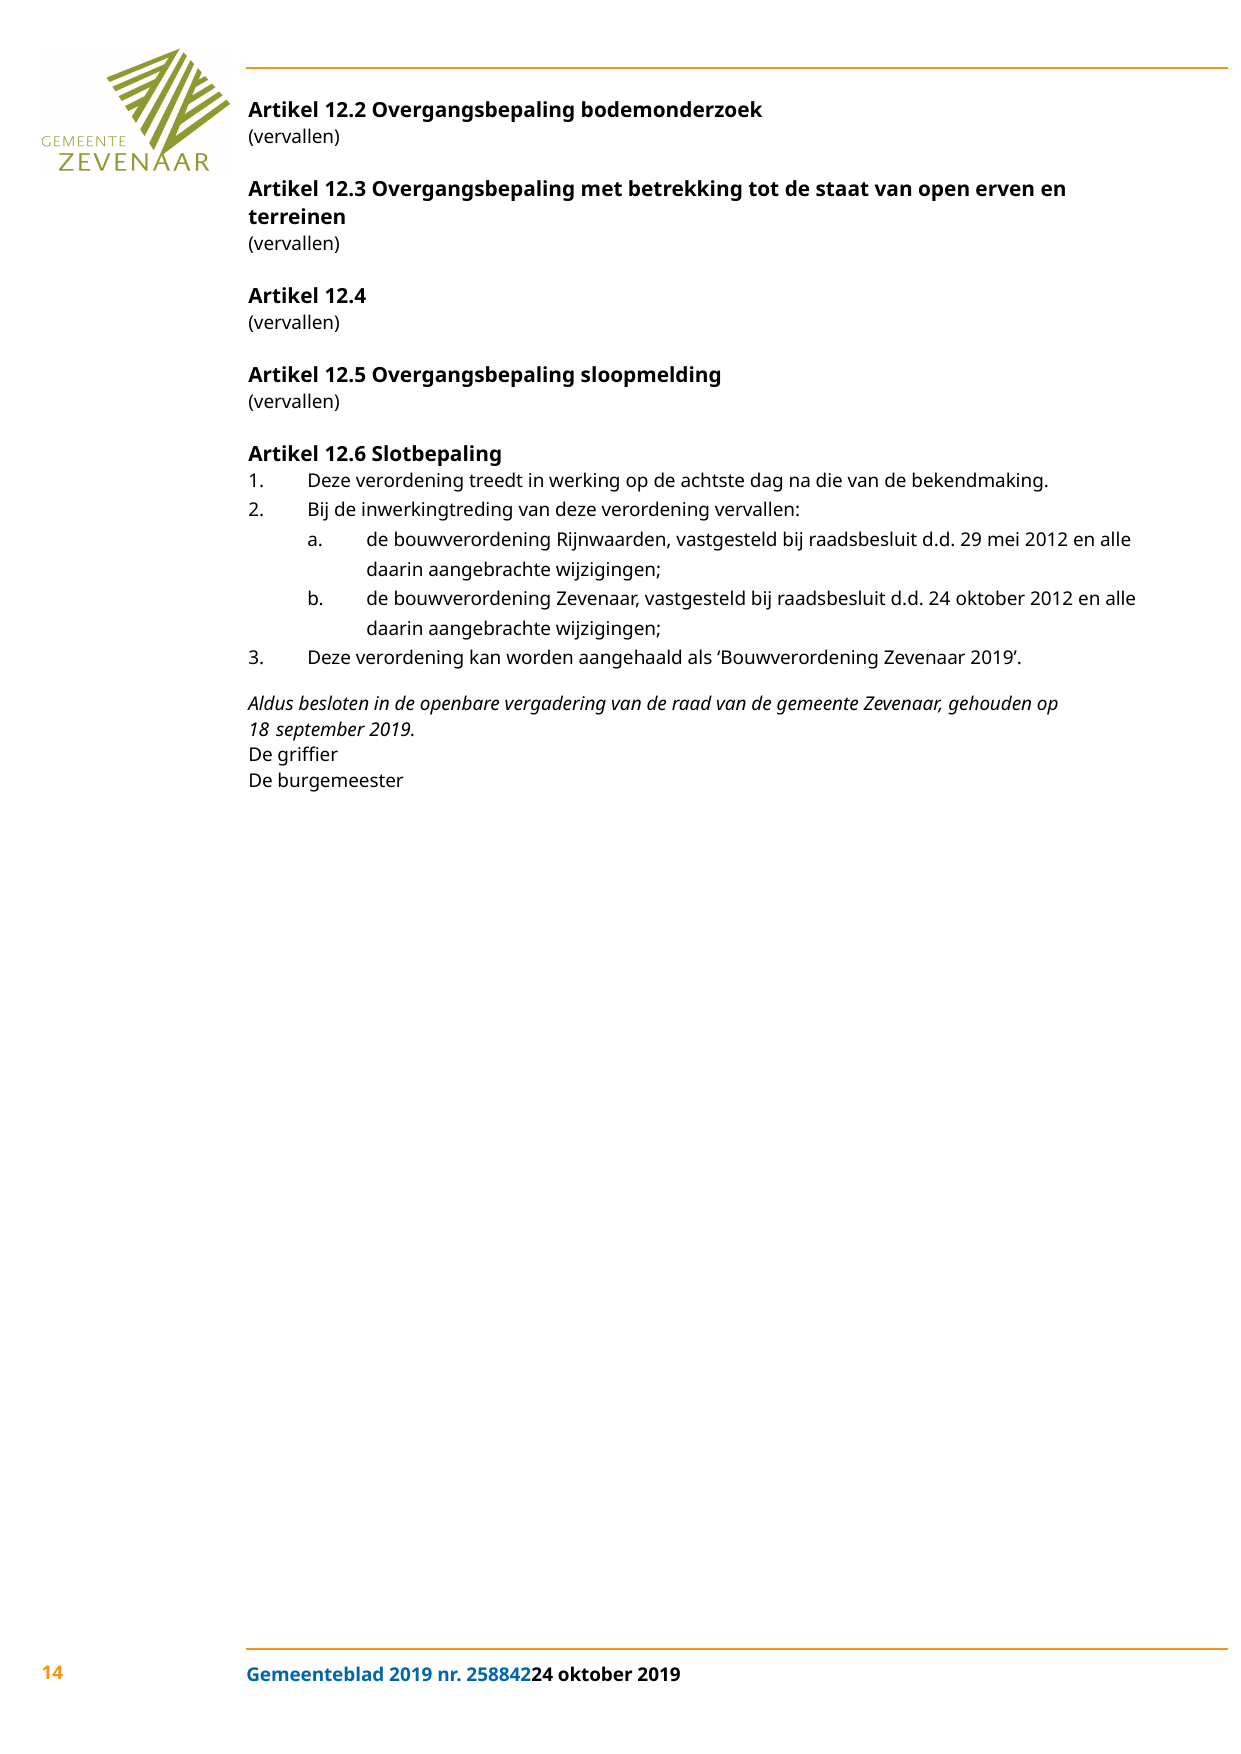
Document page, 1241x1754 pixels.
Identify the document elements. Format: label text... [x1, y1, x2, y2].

text Artikel 12.2 Overgangsbepaling bodemonderzoek [248, 95, 1152, 123]
list Deze verordening kan worden aangehaald als ‘Bouwverordening Zevenaar 2019’. [248, 644, 1152, 670]
text Aldus besloten in de openbare vergadering van de raad van de gemeente Zevenaar, gehouden op 18 september 2019. [248, 690, 1152, 742]
picture [41, 47, 231, 172]
text Artikel 12.5 Overgangsbepaling sloopmelding [248, 360, 1152, 388]
text (vervallen) [248, 231, 1152, 256]
text De burgemeester [248, 767, 1152, 793]
text Artikel 12.4 [248, 281, 1152, 309]
list de bouwverordening Rijnwaarden, vastgesteld bij raadsbesluit d.d. 29 mei 2012 en alle daarin aangebrachte wijzigingen; [307, 526, 1152, 582]
list de bouwverordening Zevenaar, vastgesteld bij raadsbesluit d.d. 24 oktober 2012 en alle daarin aangebrachte wijzigingen; [307, 585, 1152, 641]
text (vervallen) [248, 309, 1152, 335]
list Deze verordening treedt in werking op de achtste dag na die van de bekendmaking. [248, 467, 1152, 493]
text Artikel 12.6 Slotbepaling [248, 439, 1152, 467]
text (vervallen) [248, 388, 1152, 414]
text De griffier [248, 742, 1152, 767]
text Artikel 12.3 Overgangsbepaling met betrekking tot de staat van open erven en terreinen [248, 174, 1152, 231]
list Bij de inwerkingtreding van deze verordening vervallen: [248, 497, 1152, 522]
text (vervallen) [248, 123, 1152, 149]
